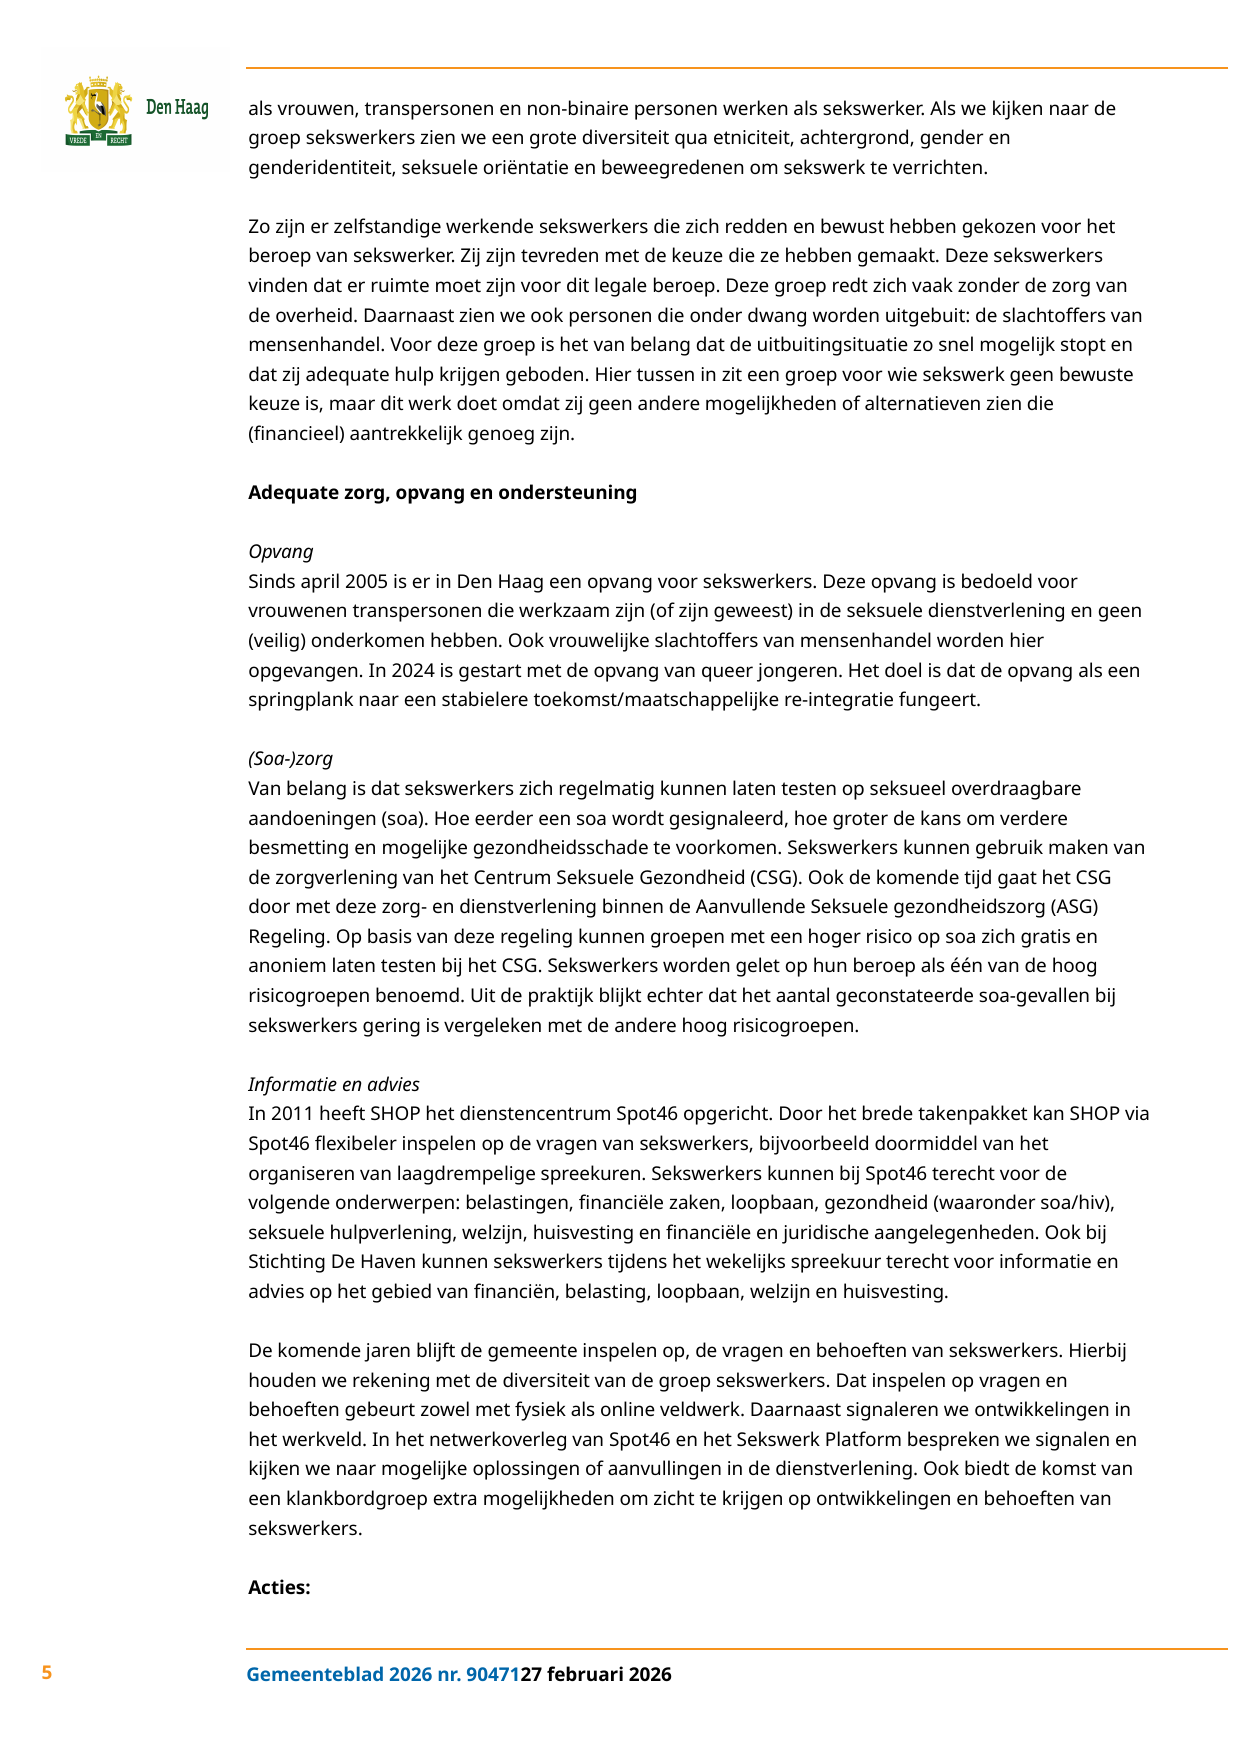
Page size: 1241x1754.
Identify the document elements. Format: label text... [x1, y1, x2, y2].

text In 2011 heeft SHOP het dienstencentrum Spot46 opgericht. Door het brede takenpakket kan SHOP via Spot46 flexibeler inspelen op de vragen van sekswerkers, bijvoorbeeld doormiddel van het organiseren van laagdrempelige spreekuren. Sekswerkers kunnen bij Spot46 terecht voor de volgende onderwerpen: belastingen, financiële zaken, loopbaan, gezondheid (waaronder soa/hiv), seksuele hulpverlening, welzijn, huisvesting en financiële en juridische aangelegenheden. Ook bij Stichting De Haven kunnen sekswerkers tijdens het wekelijks spreekuur terecht voor informatie en advies op het gebied van financiën, belasting, loopbaan, welzijn en huisvesting. [248, 1101, 1152, 1304]
text Sinds april 2005 is er in Den Haag een opvang voor sekswerkers. Deze opvang is bedoeld voor vrouwenen transpersonen die werkzaam zijn (of zijn geweest) in de seksuele dienstverlening en geen (veilig) onderkomen hebben. Ook vrouwelijke slachtoffers van mensenhandel worden hier opgevangen. In 2024 is gestart met de opvang van queer jongeren. Het doel is dat de opvang als een springplank naar een stabielere toekomst/maatschappelijke re-integratie fungeert. [248, 568, 1152, 712]
text Adequate zorg, opvang en ondersteuning [248, 479, 1152, 505]
text als vrouwen, transpersonen en non-binaire personen werken als sekswerker. Als we kijken naar de groep sekswerkers zien we een grote diversiteit qua etniciteit, achtergrond, gender en genderidentiteit, seksuele oriëntatie en beweegredenen om sekswerk te verrichten. [248, 95, 1152, 180]
text Informatie en advies [248, 1071, 1152, 1097]
text Zo zijn er zelfstandige werkende sekswerkers die zich redden en bewust hebben gekozen voor het beroep van sekswerker. Zij zijn tevreden met de keuze die ze hebben gemaakt. Deze sekswerkers vinden dat er ruimte moet zijn voor dit legale beroep. Deze groep redt zich vaak zonder de zorg van de overheid. Daarnaast zien we ook personen die onder dwang worden uitgebuit: de slachtoffers van mensenhandel. Voor deze groep is het van belang dat de uitbuitingsituatie zo snel mogelijk stopt en dat zij adequate hulp krijgen geboden. Hier tussen in zit een groep voor wie sekswerk geen bewuste keuze is, maar dit werk doet omdat zij geen andere mogelijkheden of alternatieven zien die (financieel) aantrekkelijk genoeg zijn. [248, 213, 1152, 446]
text De komende jaren blijft de gemeente inspelen op, de vragen en behoeften van sekswerkers. Hierbij houden we rekening met de diversiteit van de groep sekswerkers. Dat inspelen op vragen en behoeften gebeurt zowel met fysiek als online veldwerk. Daarnaast signaleren we ontwikkelingen in het werkveld. In het netwerkoverleg van Spot46 en het Sekswerk Platform bespreken we signalen en kijken we naar mogelijke oplossingen of aanvullingen in de dienstverlening. Ook biedt de komst van een klankbordgroep extra mogelijkheden om zicht te krijgen op ontwikkelingen en behoeften van sekswerkers. [248, 1337, 1152, 1541]
text Acties: [248, 1574, 1152, 1600]
text Opvang [248, 538, 1152, 564]
picture [41, 47, 231, 172]
text Van belang is dat sekswerkers zich regelmatig kunnen laten testen op seksueel overdraagbare aandoeningen (soa). Hoe eerder een soa wordt gesignaleerd, hoe groter de kans om verdere besmetting en mogelijke gezondheidsschade te voorkomen. Sekswerkers kunnen gebruik maken van de zorgverlening van het Centrum Seksuele Gezondheid (CSG). Ook de komende tijd gaat het CSG door met deze zorg- en dienstverlening binnen de Aanvullende Seksuele gezondheidszorg (ASG) Regeling. Op basis van deze regeling kunnen groepen met een hoger risico op soa zich gratis en anoniem laten testen bij het CSG. Sekswerkers worden gelet op hun beroep als één van de hoog risicogroepen benoemd. Uit de praktijk blijkt echter dat het aantal geconstateerde soa-gevallen bij sekswerkers gering is vergeleken met de andere hoog risicogroepen. [248, 775, 1152, 1038]
text (Soa-)zorg [248, 746, 1152, 771]
